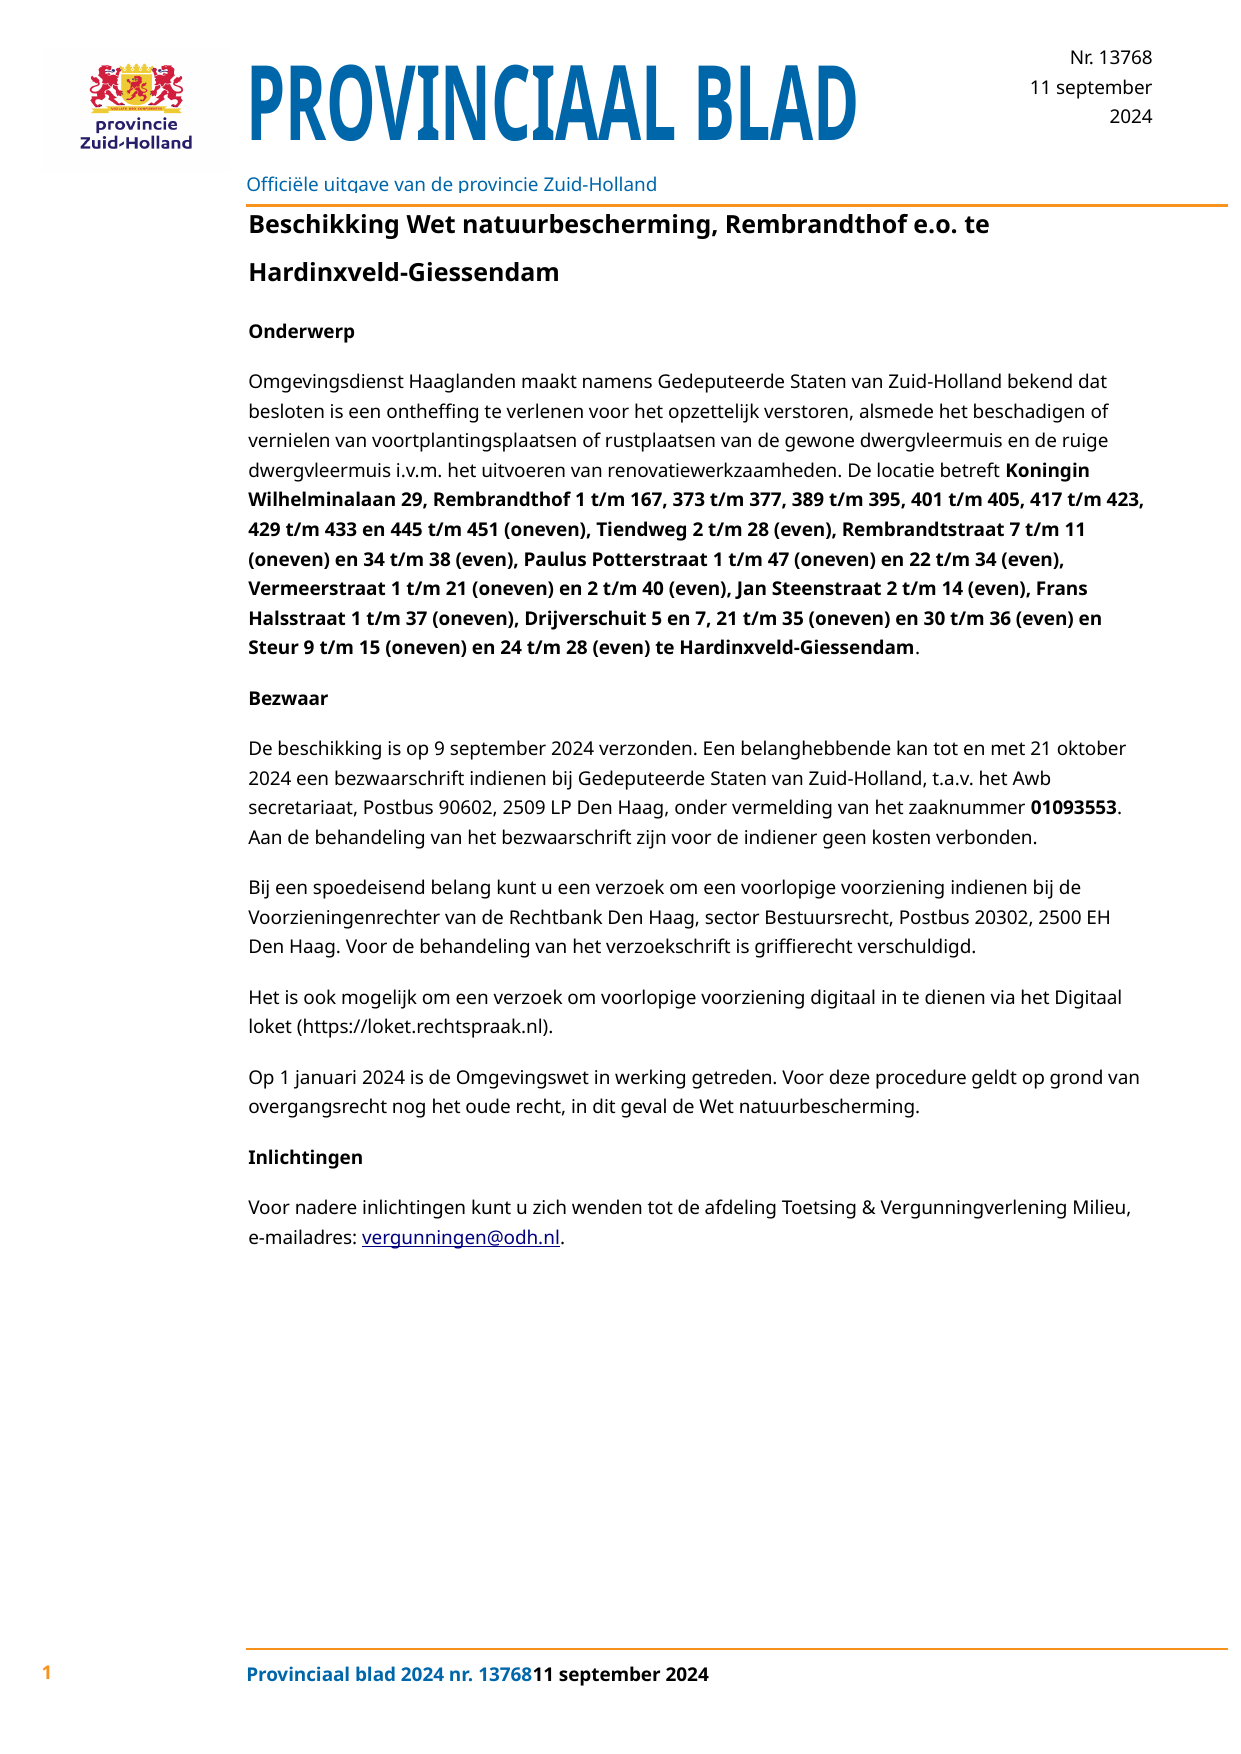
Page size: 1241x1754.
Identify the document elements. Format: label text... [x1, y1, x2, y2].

text Het is ook mogelijk om een verzoek om voorlopige voorziening digitaal in te dienen via het Digitaal loket (https://loket.rechtspraak.nl). [248, 984, 1152, 1039]
text Bezwaar [248, 685, 1152, 711]
text Op 1 januari 2024 is de Omgevingswet in werking getreden. Voor deze procedure geldt op grond van overgangsrecht nog het oude recht, in dit geval de Wet natuurbescherming. [248, 1064, 1152, 1119]
text Onderwerp [248, 318, 1152, 344]
text Voor nadere inlichtingen kunt u zich wenden tot de afdeling Toetsing & Vergunningverlening Milieu, e-mailadres: vergunningen@odh.nl. [248, 1194, 1152, 1250]
text Beschikking Wet natuurbescherming, Rembrandthof e.o. te Hardinxveld-Giessendam [248, 207, 1152, 288]
text Omgevingsdienst Haaglanden maakt namens Gedeputeerde Staten van Zuid-Holland bekend dat besloten is een ontheffing te verlenen voor het opzettelijk verstoren, alsmede het beschadigen of vernielen van voortplantingsplaatsen of rustplaatsen van de gewone dwergvleermuis en de ruige dwergvleermuis i.v.m. het uitvoeren van renovatiewerkzaamheden. De locatie betreft Koningin Wilhelminalaan 29, Rembrandthof 1 t/m 167, 373 t/m 377, 389 t/m 395, 401 t/m 405, 417 t/m 423, 429 t/m 433 en 445 t/m 451 (oneven), Tiendweg 2 t/m 28 (even), Rembrandtstraat 7 t/m 11 (oneven) en 34 t/m 38 (even), Paulus Potterstraat 1 t/m 47 (oneven) en 22 t/m 34 (even), Vermeerstraat 1 t/m 21 (oneven) en 2 t/m 40 (even), Jan Steenstraat 2 t/m 14 (even), Frans Halsstraat 1 t/m 37 (oneven), Drijverschuit 5 en 7, 21 t/m 35 (oneven) en 30 t/m 36 (even) en Steur 9 t/m 15 (oneven) en 24 t/m 28 (even) te Hardinxveld-Giessendam. [248, 368, 1152, 660]
picture [41, 47, 231, 172]
text Inlichtingen [248, 1144, 1152, 1170]
text Bij een spoedeisend belang kunt u een verzoek om een voorlopige voorziening indienen bij de Voorzieningenrechter van de Rechtbank Den Haag, sector Bestuursrecht, Postbus 20302, 2500 EH Den Haag. Voor de behandeling van het verzoekschrift is griffierecht verschuldigd. [248, 874, 1152, 959]
text De beschikking is op 9 september 2024 verzonden. Een belanghebbende kan tot en met 21 oktober 2024 een bezwaarschrift indienen bij Gedeputeerde Staten van Zuid-Holland, t.a.v. het Awb secretariaat, Postbus 90602, 2509 LP Den Haag, onder vermelding van het zaaknummer 01093553. Aan de behandeling van het bezwaarschrift zijn voor de indiener geen kosten verbonden. [248, 735, 1152, 850]
